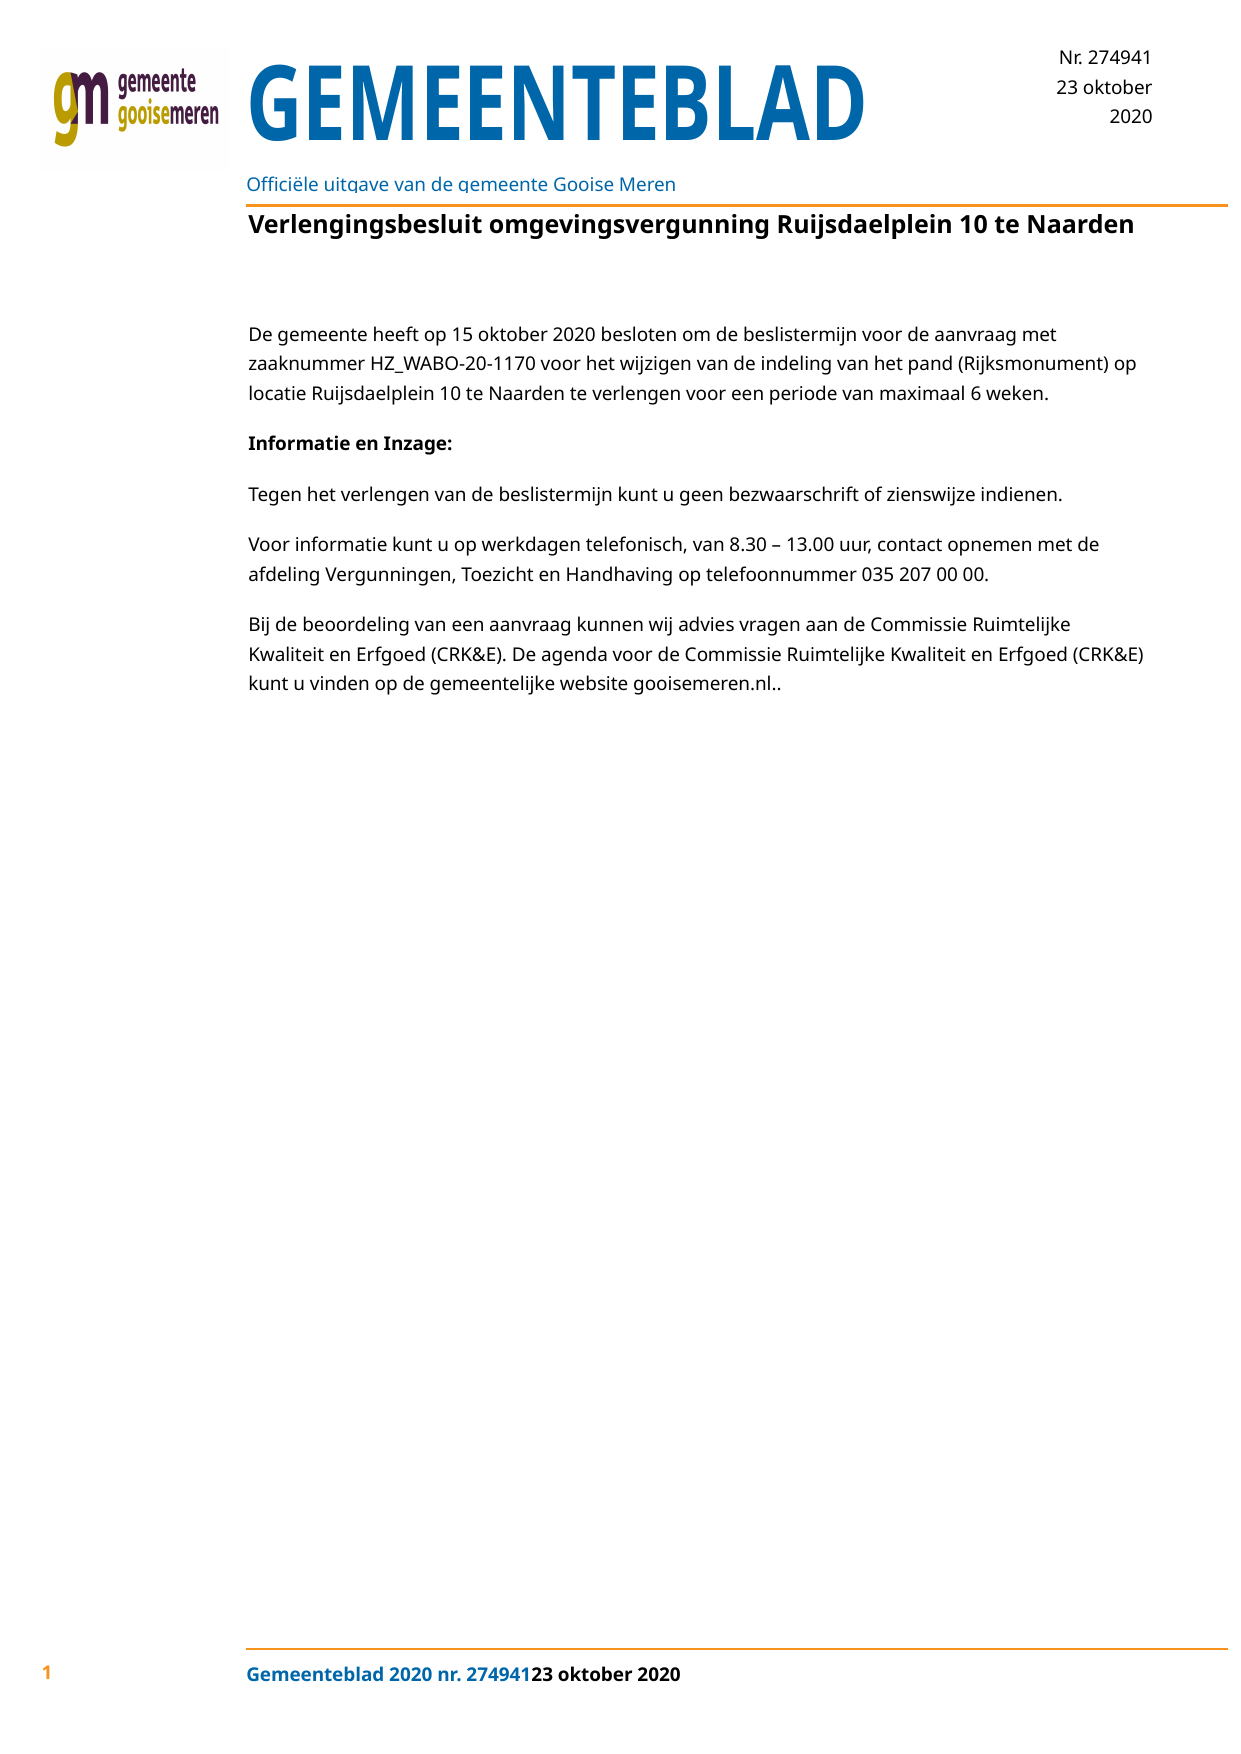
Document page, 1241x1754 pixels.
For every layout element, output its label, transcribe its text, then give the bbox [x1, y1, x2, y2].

text Bij de beoordeling van een aanvraag kunnen wij advies vragen aan de Commissie Ruimtelijke Kwaliteit en Erfgoed (CRK&E). De agenda voor de Commissie Ruimtelijke Kwaliteit en Erfgoed (CRK&E) kunt u vinden op de gemeentelijke website gooisemeren.nl.. [248, 611, 1152, 696]
text Tegen het verlengen van de beslistermijn kunt u geen bezwaarschrift of zienswijze indienen. [248, 481, 1152, 506]
text Verlengingsbesluit omgevingsvergunning Ruijsdaelplein 10 te Naarden [248, 207, 1152, 241]
text Voor informatie kunt u op werkdagen telefonisch, van 8.30 – 13.00 uur, contact opnemen met de afdeling Vergunningen, Toezicht en Handhaving op telefoonnummer 035 207 00 00. [248, 531, 1152, 586]
picture [41, 47, 231, 172]
text De gemeente heeft op 15 oktober 2020 besloten om de beslistermijn voor de aanvraag met zaaknummer HZ_WABO-20-1170 voor het wijzigen van de indeling van het pand (Rijksmonument) op locatie Ruijsdaelplein 10 te Naarden te verlengen voor een periode van maximaal 6 weken. [248, 321, 1152, 406]
text Informatie en Inzage: [248, 430, 1152, 456]
